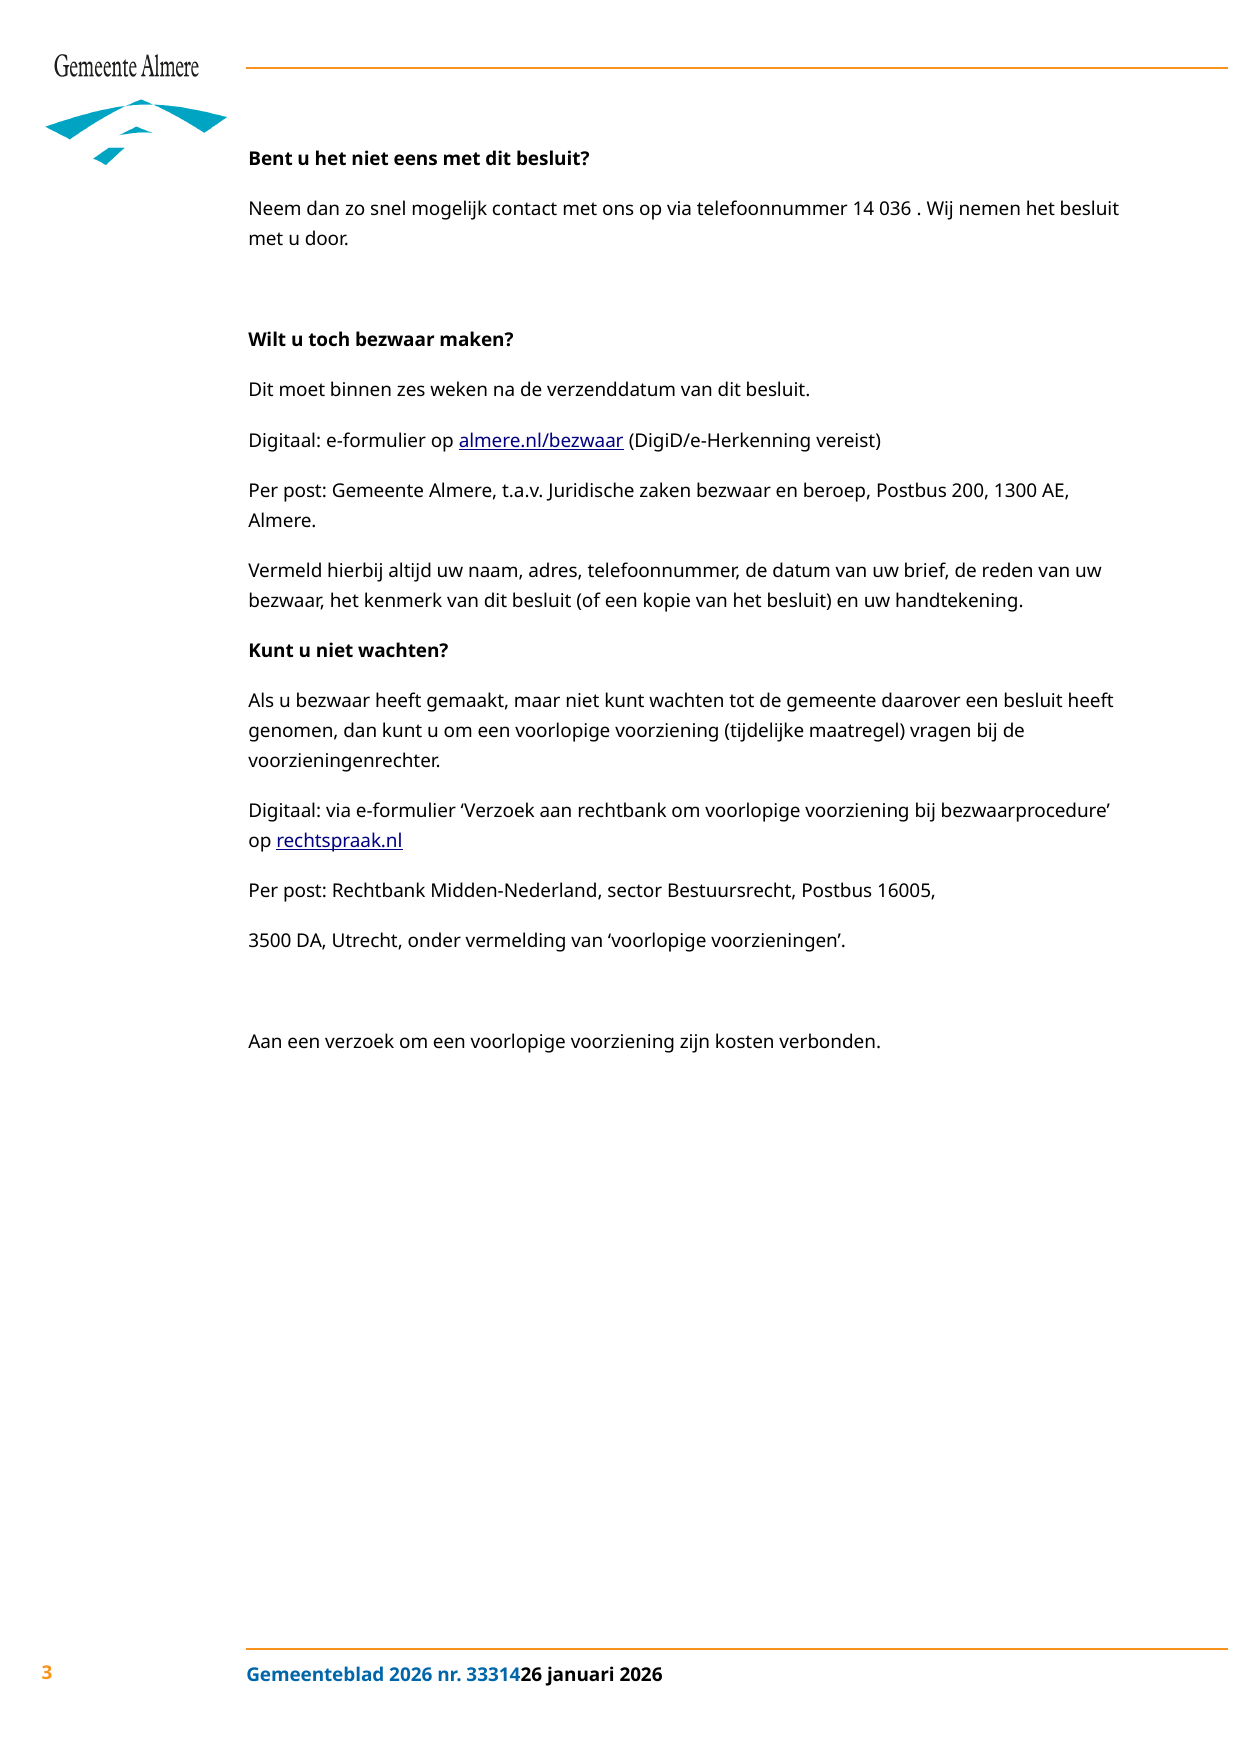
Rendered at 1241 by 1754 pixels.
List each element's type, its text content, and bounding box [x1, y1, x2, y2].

text Digitaal: e-formulier op almere.nl/bezwaar (DigiD/e-Herkenning vereist) [248, 427, 1152, 453]
text Digitaal: via e-formulier ‘Verzoek aan rechtbank om voorlopige voorziening bij bezwaarprocedure’ op rechtspraak.nl [248, 797, 1152, 853]
text Wilt u toch bezwaar maken? [248, 326, 1152, 352]
text Per post: Rechtbank Midden-Nederland, sector Bestuursrecht, Postbus 16005, [248, 877, 1152, 903]
text 3500 DA, Utrecht, onder vermelding van ‘voorlopige voorzieningen’. [248, 928, 1152, 953]
text Kunt u niet wachten? [248, 637, 1152, 663]
text Per post: Gemeente Almere, t.a.v. Juridische zaken bezwaar en beroep, Postbus 200, 1300 AE, Almere. [248, 477, 1152, 533]
text Als u bezwaar heeft gemaakt, maar niet kunt wachten tot de gemeente daarover een besluit heeft genomen, dan kunt u om een voorlopige voorziening (tijdelijke maatregel) vragen bij de voorzieningenrechter. [248, 688, 1152, 773]
text Bent u het niet eens met dit besluit? [248, 145, 1152, 171]
text Aan een verzoek om een voorlopige voorziening zijn kosten verbonden. [248, 1028, 1152, 1054]
text Neem dan zo snel mogelijk contact met ons op via telefoonnummer 14 036 . Wij nemen het besluit met u door. [248, 196, 1152, 251]
text Vermeld hierbij altijd uw naam, adres, telefoonnummer, de datum van uw brief, de reden van uw bezwaar, het kenmerk van dit besluit (of een kopie van het besluit) en uw handtekening. [248, 557, 1152, 613]
text Dit moet binnen zes weken na de verzenddatum van dit besluit. [248, 376, 1152, 402]
picture [41, 47, 231, 172]
